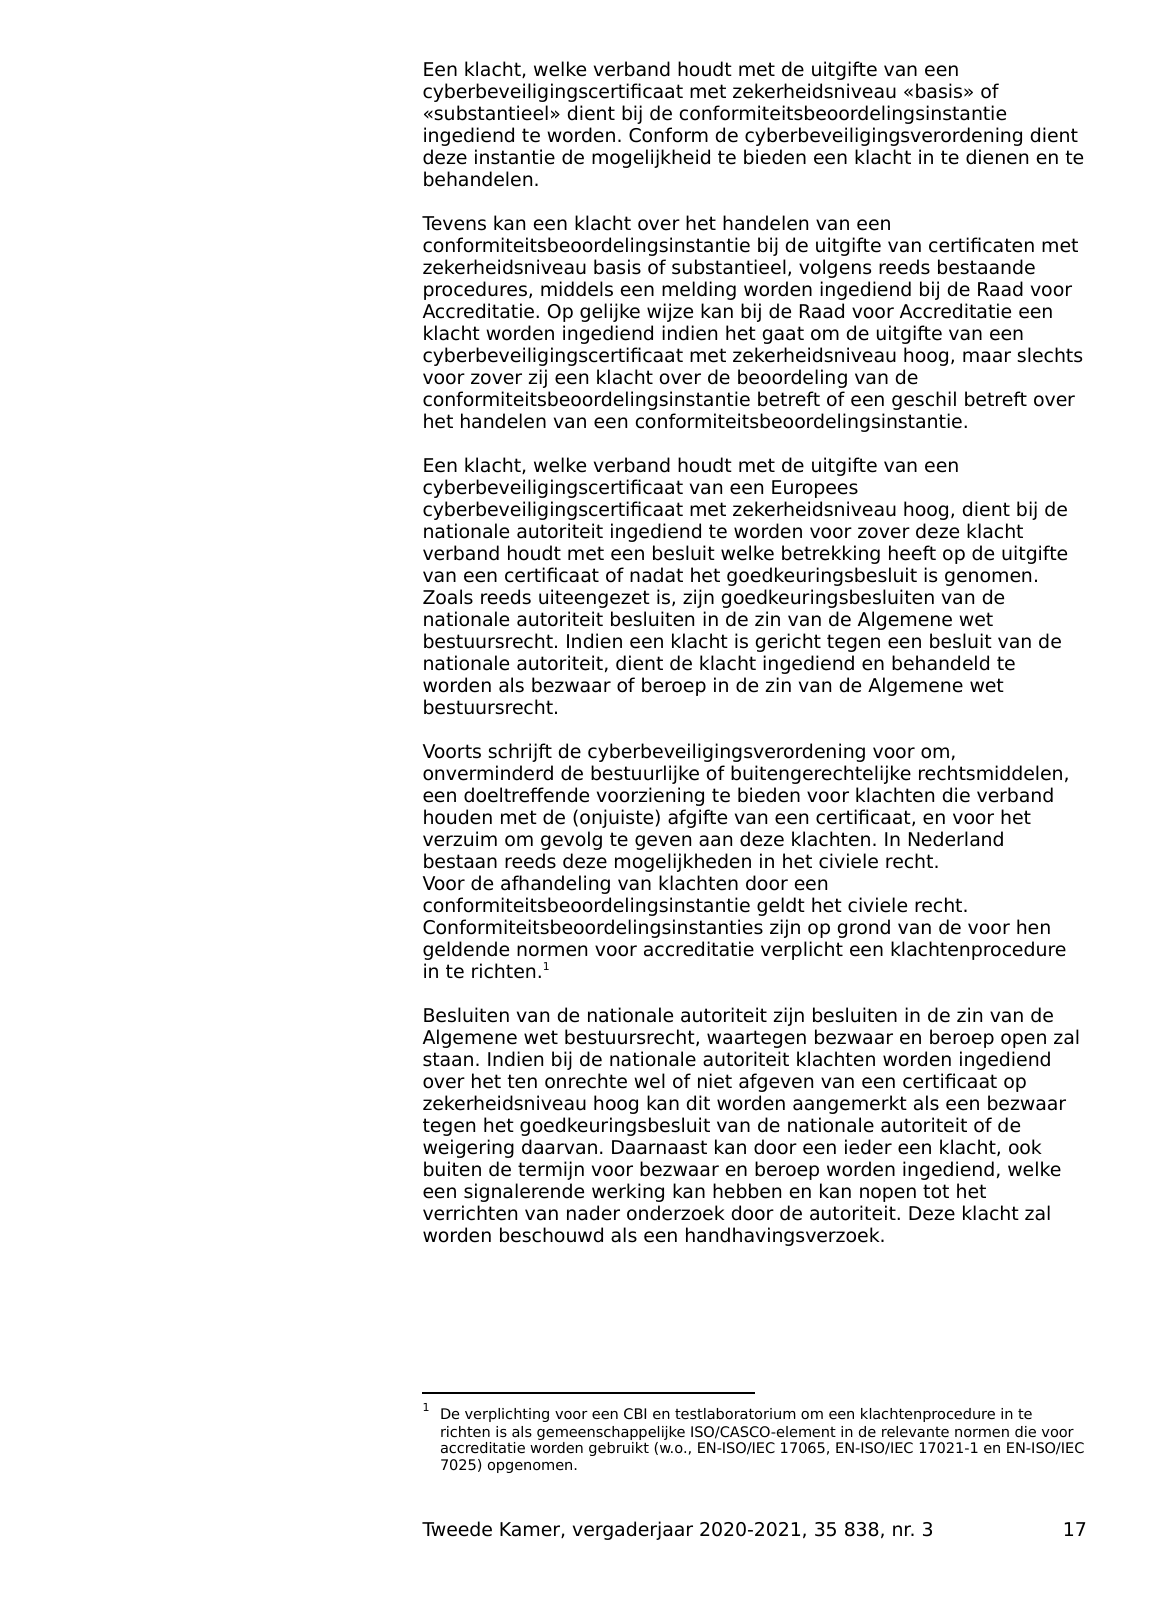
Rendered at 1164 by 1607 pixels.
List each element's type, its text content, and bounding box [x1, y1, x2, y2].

text Voor de afhandeling van klachten door een conformiteitsbeoordelingsinstantie geldt het civiele recht. Conformiteitsbeoordelingsinstanties zijn op grond van de voor hen geldende normen voor accreditatie verplicht een klachtenprocedure in te richten. [422, 873, 1087, 983]
text Voorts schrijft de cyberbeveiligingsverordening voor om, onverminderd de bestuurlijke of buitengerechtelijke rechtsmiddelen, een doeltreffende voorziening te bieden voor klachten die verband houden met de (onjuiste) afgifte van een certificaat, en voor het verzuim om gevolg te geven aan deze klachten. In Nederland bestaan reeds deze mogelijkheden in het civiele recht. [422, 741, 1087, 873]
text Een klacht, welke verband houdt met de uitgifte van een cyberbeveiligingscertificaat met zekerheidsniveau «basis» of «substantieel» dient bij de conformiteitsbeoordelingsinstantie ingediend te worden. Conform de cyberbeveiligingsverordening dient deze instantie de mogelijkheid te bieden een klacht in te dienen en te behandelen. [422, 59, 1087, 191]
text De verplichting voor een CBI en testlaboratorium om een klachtenprocedure in te richten is als gemeenschappelijke ISO/CASCO-element in de relevante normen die voor accreditatie worden gebruikt (w.o., EN-ISO/IEC 17065, EN-ISO/IEC 17021-1 en EN-ISO/IEC 7025) opgenomen. [422, 1402, 1087, 1474]
text Een klacht, welke verband houdt met de uitgifte van een cyberbeveiligingscertificaat van een Europees cyberbeveiligingscertificaat met zekerheidsniveau hoog, dient bij de nationale autoriteit ingediend te worden voor zover deze klacht verband houdt met een besluit welke betrekking heeft op de uitgifte van een certificaat of nadat het goedkeuringsbesluit is genomen. Zoals reeds uiteengezet is, zijn goedkeuringsbesluiten van de nationale autoriteit besluiten in de zin van de Algemene wet bestuursrecht. Indien een klacht is gericht tegen een besluit van de nationale autoriteit, dient de klacht ingediend en behandeld te worden als bezwaar of beroep in de zin van de Algemene wet bestuursrecht. [422, 455, 1087, 719]
text Besluiten van de nationale autoriteit zijn besluiten in de zin van de Algemene wet bestuursrecht, waartegen bezwaar en beroep open zal staan. Indien bij de nationale autoriteit klachten worden ingediend over het ten onrechte wel of niet afgeven van een certificaat op zekerheidsniveau hoog kan dit worden aangemerkt als een bezwaar tegen het goedkeuringsbesluit van de nationale autoriteit of de weigering daarvan. Daarnaast kan door een ieder een klacht, ook buiten de termijn voor bezwaar en beroep worden ingediend, welke een signalerende werking kan hebben en kan nopen tot het verrichten van nader onderzoek door de autoriteit. Deze klacht zal worden beschouwd als een handhavingsverzoek. [422, 1005, 1087, 1247]
text Tevens kan een klacht over het handelen van een conformiteitsbeoordelingsinstantie bij de uitgifte van certificaten met zekerheidsniveau basis of substantieel, volgens reeds bestaande procedures, middels een melding worden ingediend bij de Raad voor Accreditatie. Op gelijke wijze kan bij de Raad voor Accreditatie een klacht worden ingediend indien het gaat om de uitgifte van een cyberbeveiligingscertificaat met zekerheidsniveau hoog, maar slechts voor zover zij een klacht over de beoordeling van de conformiteitsbeoordelingsinstantie betreft of een geschil betreft over het handelen van een conformiteitsbeoordelingsinstantie. [422, 213, 1087, 433]
